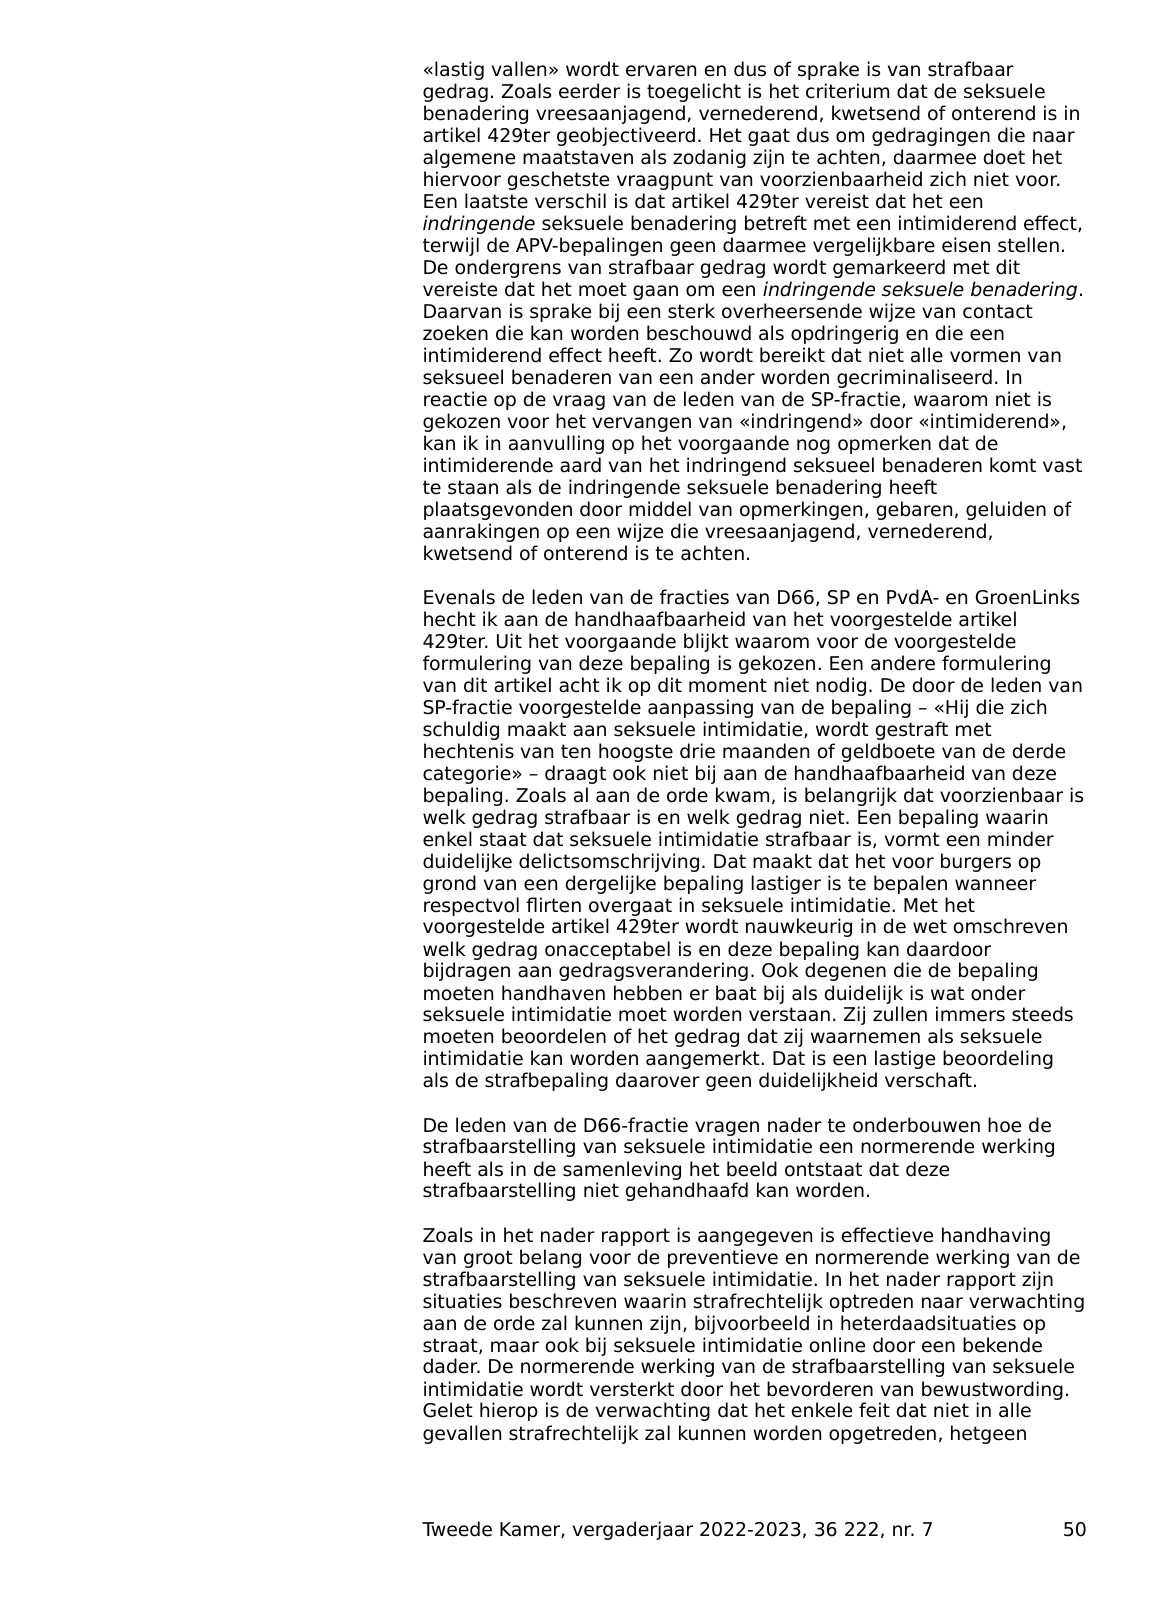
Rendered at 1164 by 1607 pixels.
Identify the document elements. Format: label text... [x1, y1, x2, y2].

text «lastig vallen» wordt ervaren en dus of sprake is van strafbaar gedrag. Zoals eerder is toegelicht is het criterium dat de seksuele benadering vreesaanjagend, vernederend, kwetsend of onterend is in artikel 429ter geobjectiveerd. Het gaat dus om gedragingen die naar algemene maatstaven als zodanig zijn te achten, daarmee doet het hiervoor geschetste vraagpunt van voorzienbaarheid zich niet voor. Een laatste verschil is dat artikel 429ter vereist dat het een indringende seksuele benadering betreft met een intimiderend effect, terwijl de APV-bepalingen geen daarmee vergelijkbare eisen stellen. De ondergrens van strafbaar gedrag wordt gemarkeerd met dit vereiste dat het moet gaan om een indringende seksuele benadering. Daarvan is sprake bij een sterk overheersende wijze van contact zoeken die kan worden beschouwd als opdringerig en die een intimiderend effect heeft. Zo wordt bereikt dat niet alle vormen van seksueel benaderen van een ander worden gecriminaliseerd. In reactie op de vraag van de leden van de SP-fractie, waarom niet is gekozen voor het vervangen van «indringend» door «intimiderend», kan ik in aanvulling op het voorgaande nog opmerken dat de intimiderende aard van het indringend seksueel benaderen komt vast te staan als de indringende seksuele benadering heeft plaatsgevonden door middel van opmerkingen, gebaren, geluiden of aanrakingen op een wijze die vreesaanjagend, vernederend, kwetsend of onterend is te achten. [422, 59, 1087, 564]
text De leden van de D66-fractie vragen nader te onderbouwen hoe de strafbaarstelling van seksuele intimidatie een normerende werking heeft als in de samenleving het beeld ontstaat dat deze strafbaarstelling niet gehandhaafd kan worden. [422, 1114, 1087, 1202]
text Zoals in het nader rapport is aangegeven is effectieve handhaving van groot belang voor de preventieve en normerende werking van de strafbaarstelling van seksuele intimidatie. In het nader rapport zijn situaties beschreven waarin strafrechtelijk optreden naar verwachting aan de orde zal kunnen zijn, bijvoorbeeld in heterdaadsituaties op straat, maar ook bij seksuele intimidatie online door een bekende dader. De normerende werking van de strafbaarstelling van seksuele intimidatie wordt versterkt door het bevorderen van bewustwording. Gelet hierop is de verwachting dat het enkele feit dat niet in alle gevallen strafrechtelijk zal kunnen worden opgetreden, hetgeen [422, 1224, 1087, 1444]
text Evenals de leden van de fracties van D66, SP en PvdA- en GroenLinks hecht ik aan de handhaafbaarheid van het voorgestelde artikel 429ter. Uit het voorgaande blijkt waarom voor de voorgestelde formulering van deze bepaling is gekozen. Een andere formulering van dit artikel acht ik op dit moment niet nodig. De door de leden van SP-fractie voorgestelde aanpassing van de bepaling – «Hij die zich schuldig maakt aan seksuele intimidatie, wordt gestraft met hechtenis van ten hoogste drie maanden of geldboete van de derde categorie» – draagt ook niet bij aan de handhaafbaarheid van deze bepaling. Zoals al aan de orde kwam, is belangrijk dat voorzienbaar is welk gedrag strafbaar is en welk gedrag niet. Een bepaling waarin enkel staat dat seksuele intimidatie strafbaar is, vormt een minder duidelijke delictsomschrijving. Dat maakt dat het voor burgers op grond van een dergelijke bepaling lastiger is te bepalen wanneer respectvol flirten overgaat in seksuele intimidatie. Met het voorgestelde artikel 429ter wordt nauwkeurig in de wet omschreven welk gedrag onacceptabel is en deze bepaling kan daardoor bijdragen aan gedragsverandering. Ook degenen die de bepaling moeten handhaven hebben er baat bij als duidelijk is wat onder seksuele intimidatie moet worden verstaan. Zij zullen immers steeds moeten beoordelen of het gedrag dat zij waarnemen als seksuele intimidatie kan worden aangemerkt. Dat is een lastige beoordeling als de strafbepaling daarover geen duidelijkheid verschaft. [422, 587, 1087, 1092]
